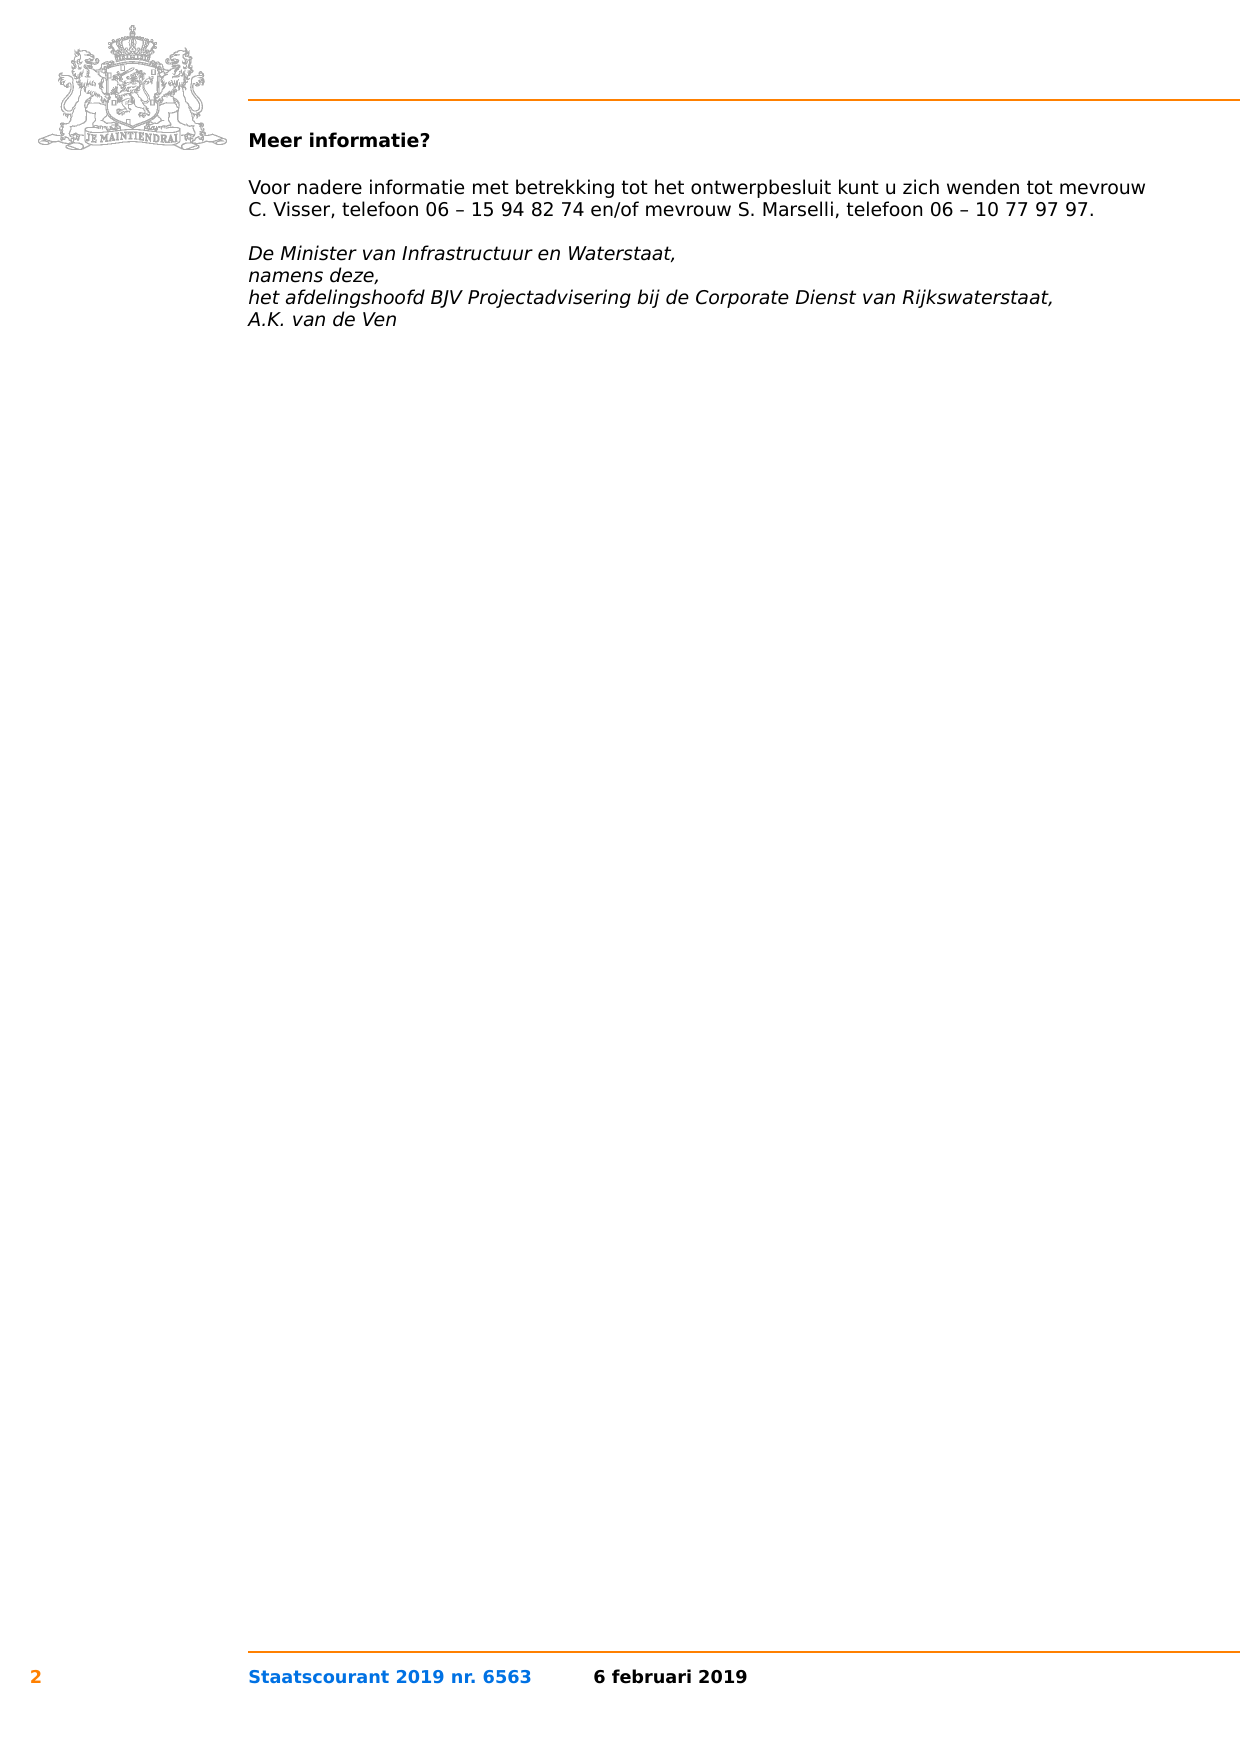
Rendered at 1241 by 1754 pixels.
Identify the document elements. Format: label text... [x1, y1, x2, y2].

subtitle Meer informatie? [248, 130, 1163, 152]
text De Minister van Infrastructuur en Waterstaat, namens deze, het afdelingshoofd BJV Projectadvisering bij de Corporate Dienst van Rijkswaterstaat, A.K. van de Ven [248, 243, 1163, 331]
text Voor nadere informatie met betrekking tot het ontwerpbesluit kunt u zich wenden tot mevrouw C. Visser, telefoon 06 – 15 94 82 74 en/of mevrouw S. Marselli, telefoon 06 – 10 77 97 97. [248, 177, 1163, 221]
picture [38, 25, 227, 150]
